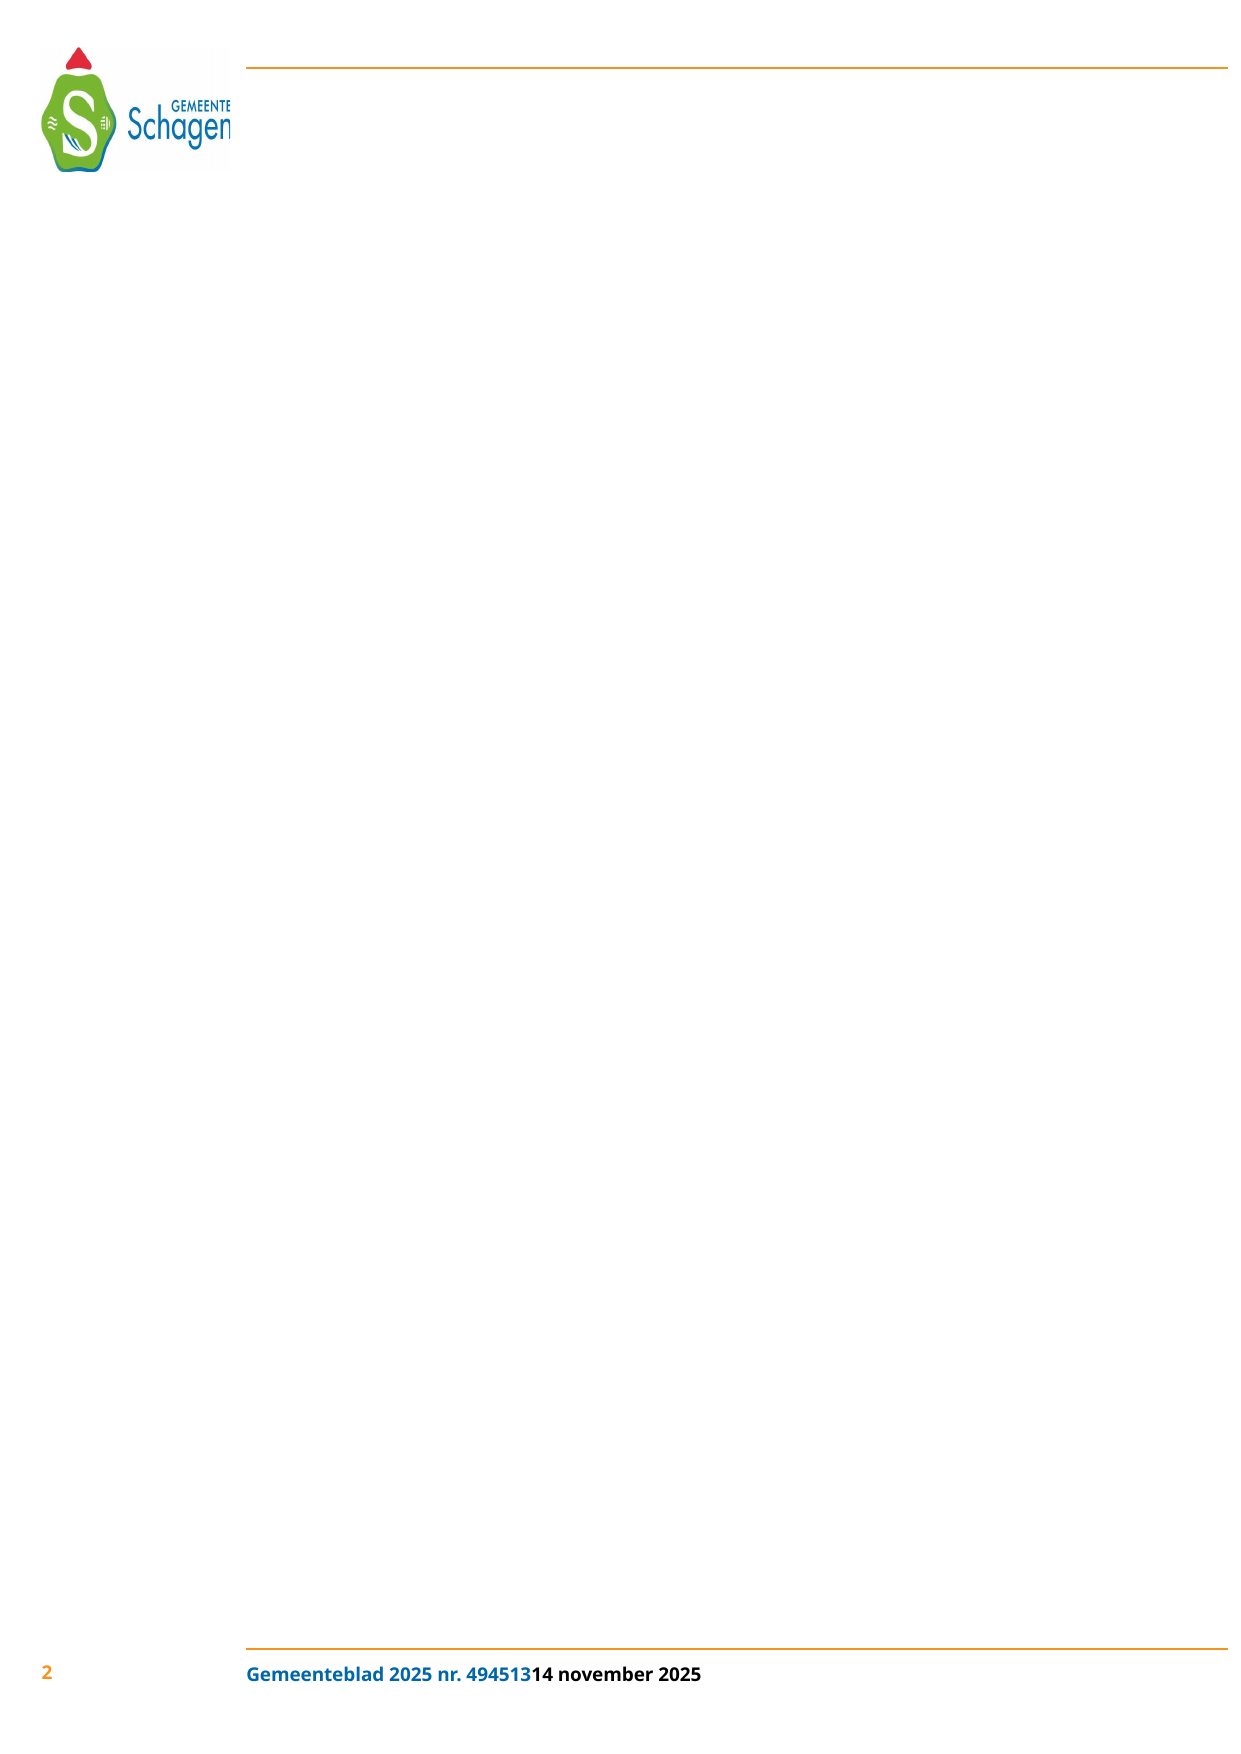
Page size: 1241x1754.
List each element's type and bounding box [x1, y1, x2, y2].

picture [41, 47, 231, 172]
